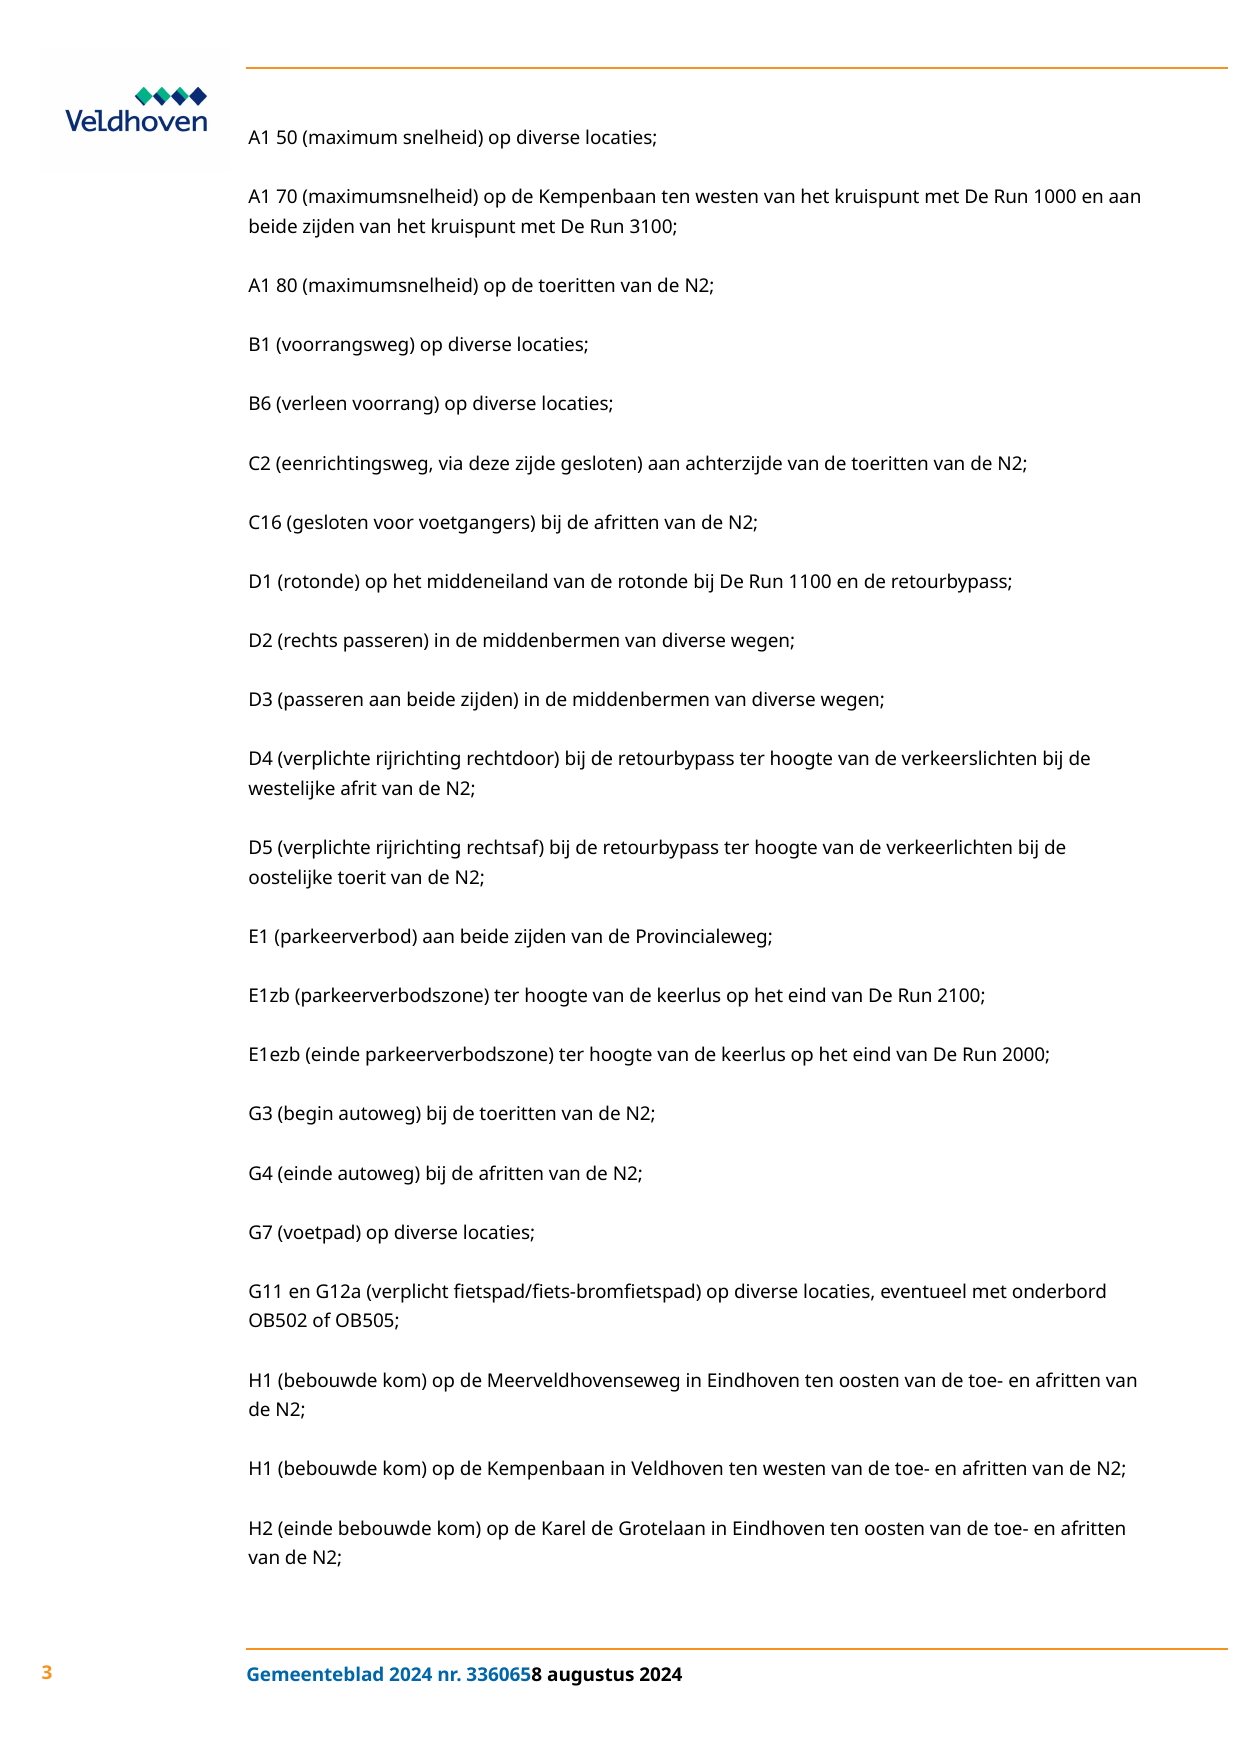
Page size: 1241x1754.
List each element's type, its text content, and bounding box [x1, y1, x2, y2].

text H1 (bebouwde kom) op de Meerveldhovenseweg in Eindhoven ten oosten van de toe- en afritten van de N2; [248, 1367, 1152, 1422]
text A1 70 (maximumsnelheid) op de Kempenbaan ten westen van het kruispunt met De Run 1000 en aan beide zijden van het kruispunt met De Run 3100; [248, 183, 1152, 239]
text H2 (einde bebouwde kom) op de Karel de Grotelaan in Eindhoven ten oosten van de toe- en afritten van de N2; [248, 1515, 1152, 1570]
text B1 (voorrangsweg) op diverse locaties; [248, 331, 1152, 357]
text D4 (verplichte rijrichting rechtdoor) bij de retourbypass ter hoogte van de verkeerslichten bij de westelijke afrit van de N2; [248, 746, 1152, 801]
text C16 (gesloten voor voetgangers) bij de afritten van de N2; [248, 509, 1152, 535]
text D5 (verplichte rijrichting rechtsaf) bij de retourbypass ter hoogte van de verkeerlichten bij de oostelijke toerit van de N2; [248, 834, 1152, 890]
text B6 (verleen voorrang) op diverse locaties; [248, 391, 1152, 416]
text E1 (parkeerverbod) aan beide zijden van de Provincialeweg; [248, 923, 1152, 949]
text G3 (begin autoweg) bij de toeritten van de N2; [248, 1101, 1152, 1126]
text C2 (eenrichtingsweg, via deze zijde gesloten) aan achterzijde van de toeritten van de N2; [248, 450, 1152, 476]
text G7 (voetpad) op diverse locaties; [248, 1219, 1152, 1245]
text G11 en G12a (verplicht fietspad/fiets-bromfietspad) op diverse locaties, eventueel met onderbord OB502 of OB505; [248, 1278, 1152, 1333]
picture [41, 47, 231, 172]
text A1 80 (maximumsnelheid) op de toeritten van de N2; [248, 272, 1152, 298]
text G4 (einde autoweg) bij de afritten van de N2; [248, 1160, 1152, 1186]
text E1zb (parkeerverbodszone) ter hoogte van de keerlus op het eind van De Run 2100; [248, 982, 1152, 1008]
text E1ezb (einde parkeerverbodszone) ter hoogte van de keerlus op het eind van De Run 2000; [248, 1041, 1152, 1067]
text A1 50 (maximum snelheid) op diverse locaties; [248, 124, 1152, 150]
text H1 (bebouwde kom) op de Kempenbaan in Veldhoven ten westen van de toe- en afritten van de N2; [248, 1456, 1152, 1481]
text D2 (rechts passeren) in de middenbermen van diverse wegen; [248, 627, 1152, 653]
text D3 (passeren aan beide zijden) in de middenbermen van diverse wegen; [248, 686, 1152, 712]
text D1 (rotonde) op het middeneiland van de rotonde bij De Run 1100 en de retourbypass; [248, 568, 1152, 594]
